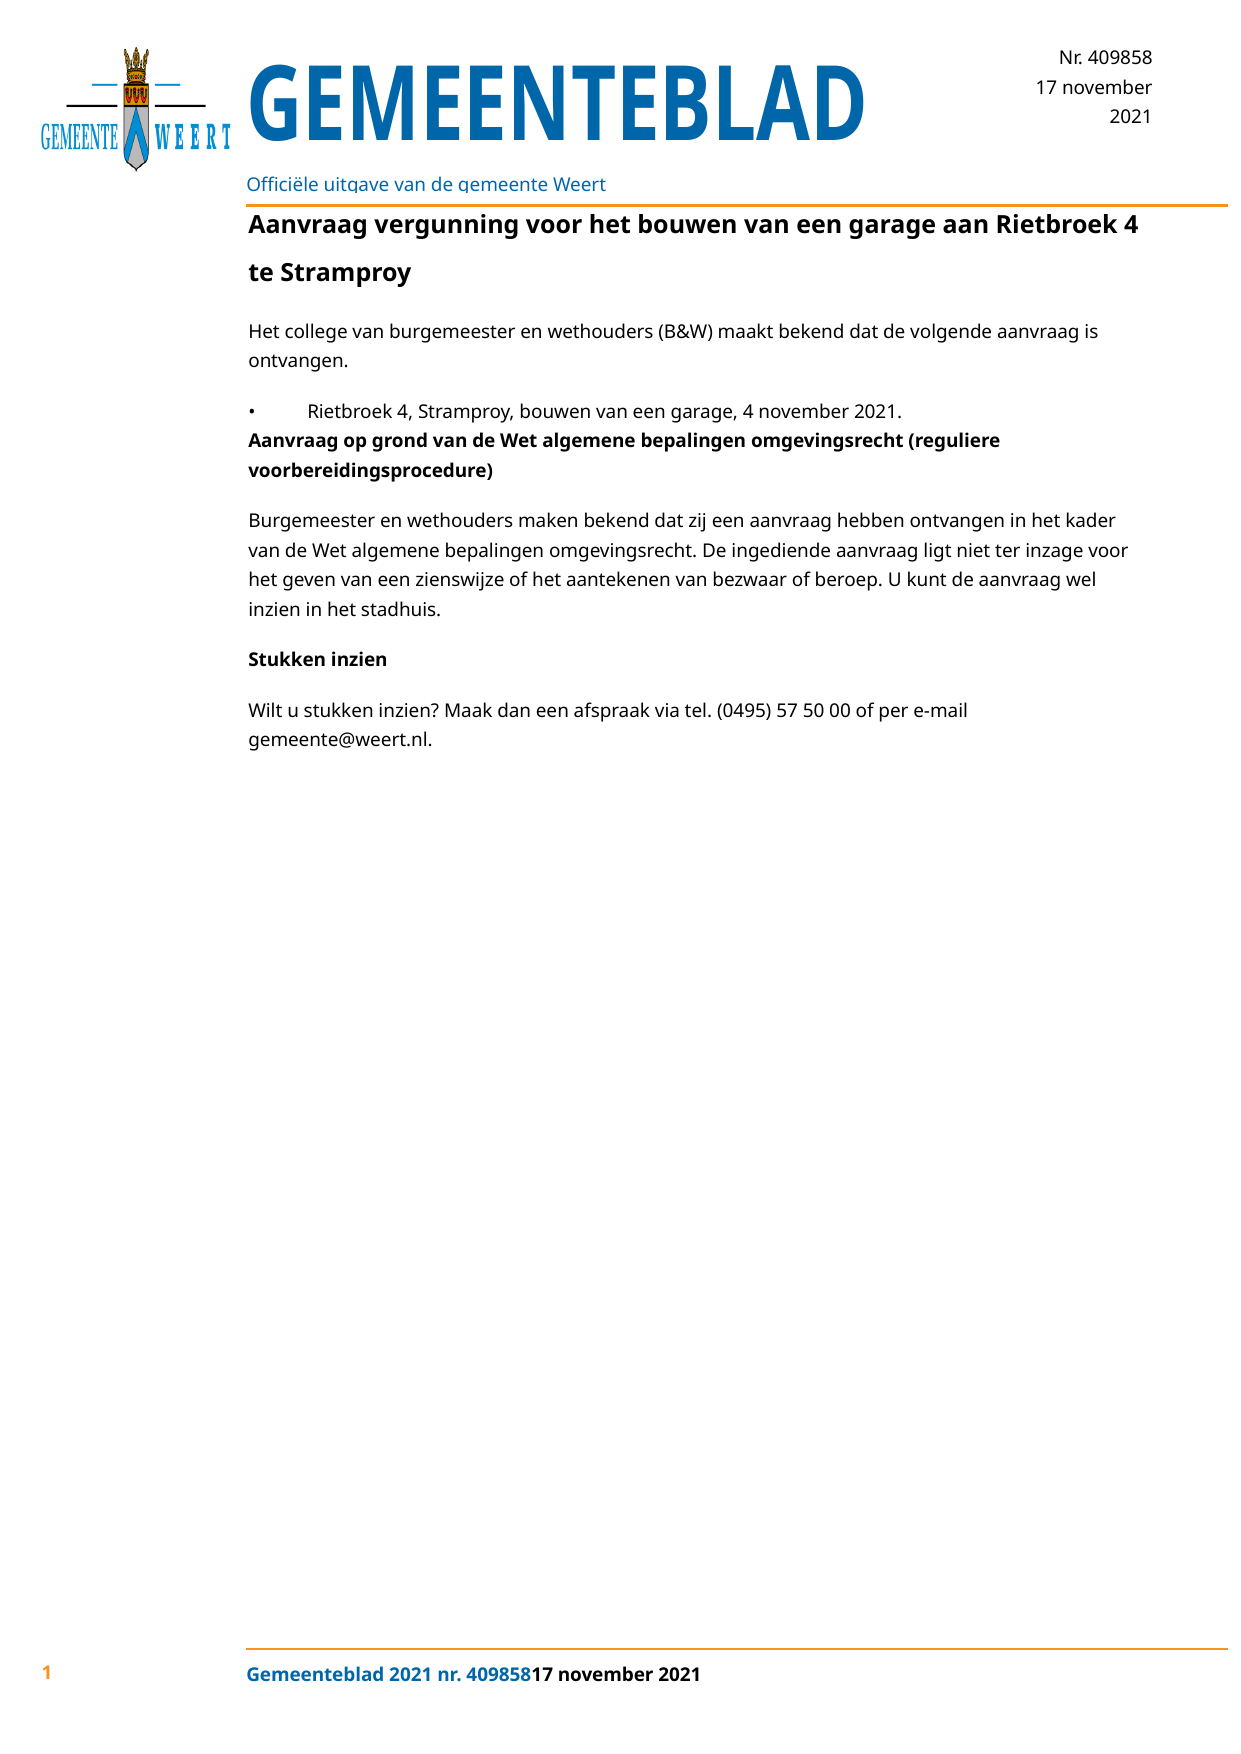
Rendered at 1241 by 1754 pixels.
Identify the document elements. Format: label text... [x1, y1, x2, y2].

text Aanvraag op grond van de Wet algemene bepalingen omgevingsrecht (reguliere voorbereidingsprocedure) [248, 427, 1152, 483]
list Rietbroek 4, Stramproy, bouwen van een garage, 4 november 2021. [248, 398, 1152, 424]
text Burgemeester en wethouders maken bekend dat zij een aanvraag hebben ontvangen in het kader van de Wet algemene bepalingen omgevingsrecht. De ingediende aanvraag ligt niet ter inzage voor het geven van een zienswijze of het aantekenen van bezwaar of beroep. U kunt de aanvraag wel inzien in het stadhuis. [248, 507, 1152, 622]
text Aanvraag vergunning voor het bouwen van een garage aan Rietbroek 4 te Stramproy [248, 207, 1152, 288]
picture [41, 47, 231, 172]
text Het college van burgemeester en wethouders (B&W) maakt bekend dat de volgende aanvraag is ontvangen. [248, 318, 1152, 373]
text Stukken inzien [248, 647, 1152, 672]
text Wilt u stukken inzien? Maak dan een afspraak via tel. (0495) 57 50 00 of per e-mail gemeente@weert.nl. [248, 697, 1152, 752]
